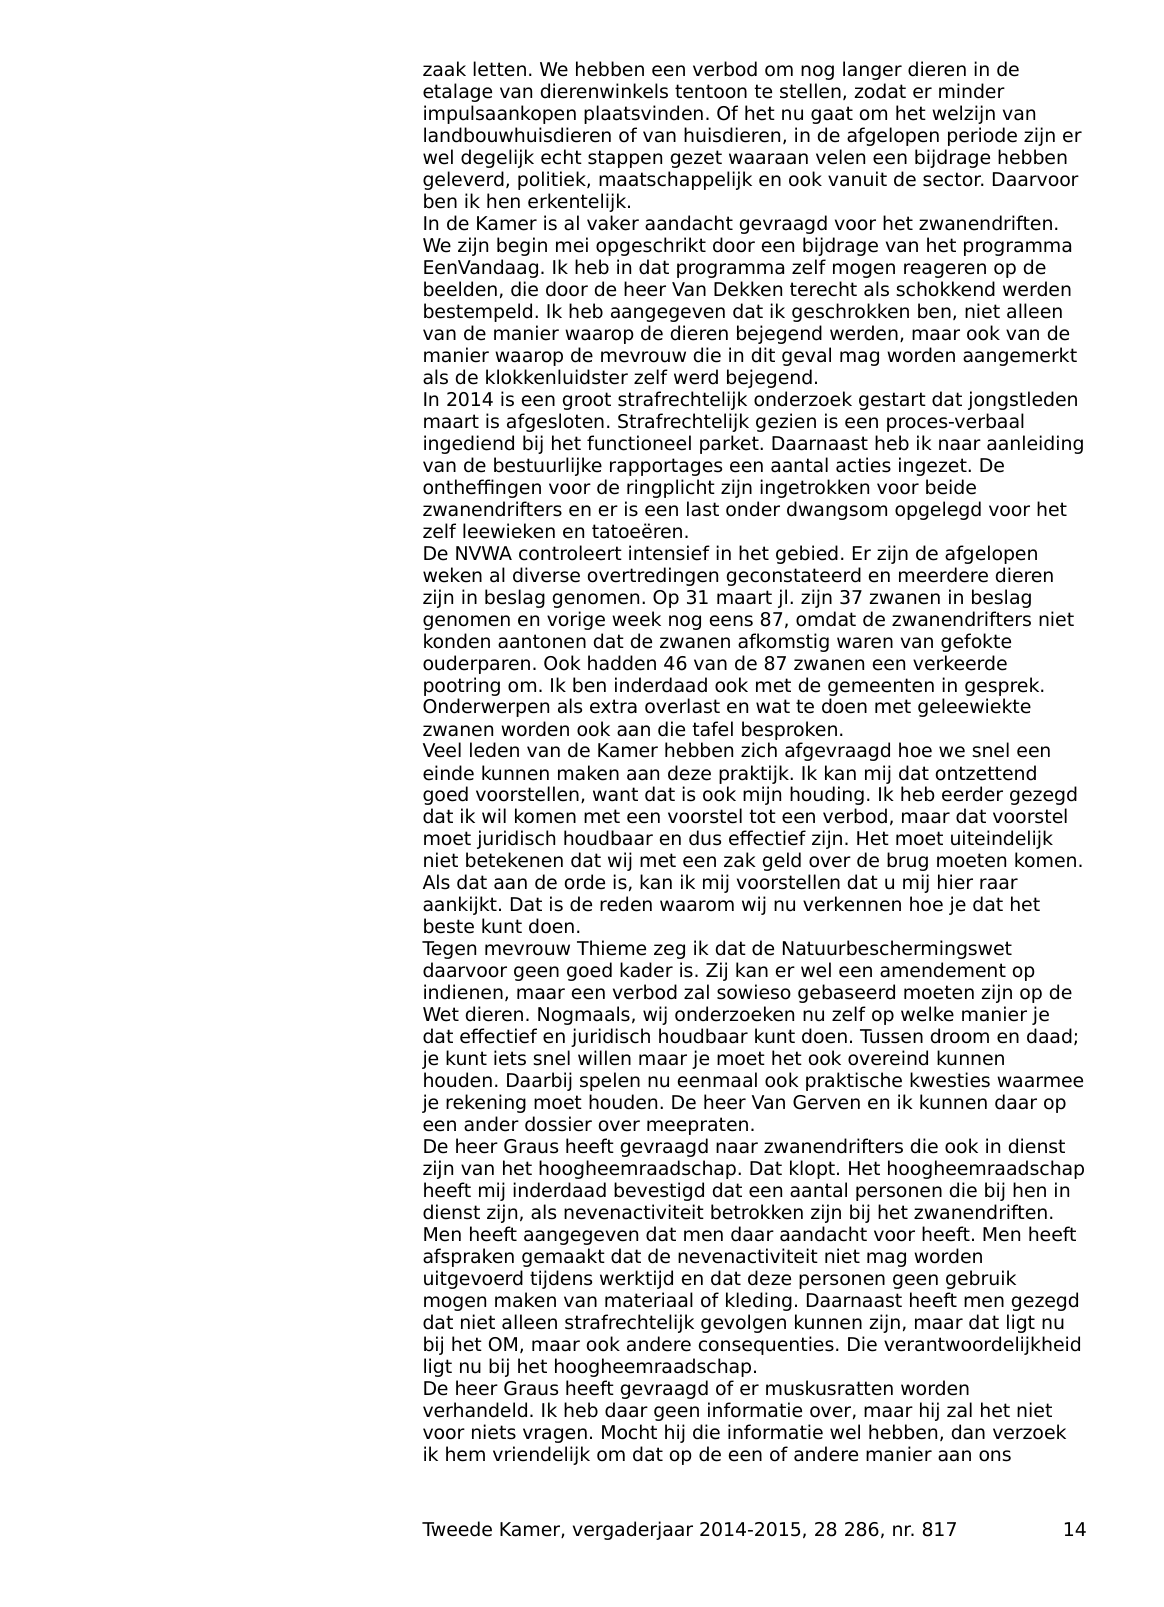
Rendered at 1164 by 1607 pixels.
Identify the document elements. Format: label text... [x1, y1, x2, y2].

text De NVWA controleert intensief in het gebied. Er zijn de afgelopen weken al diverse overtredingen geconstateerd en meerdere dieren zijn in beslag genomen. Op 31 maart jl. zijn 37 zwanen in beslag genomen en vorige week nog eens 87, omdat de zwanendrifters niet konden aantonen dat de zwanen afkomstig waren van gefokte ouderparen. Ook hadden 46 van de 87 zwanen een verkeerde pootring om. Ik ben inderdaad ook met de gemeenten in gesprek. Onderwerpen als extra overlast en wat te doen met geleewiekte zwanen worden ook aan die tafel besproken. [422, 543, 1087, 740]
text De heer Graus heeft gevraagd naar zwanendrifters die ook in dienst zijn van het hoogheemraadschap. Dat klopt. Het hoogheemraadschap heeft mij inderdaad bevestigd dat een aantal personen die bij hen in dienst zijn, als nevenactiviteit betrokken zijn bij het zwanendriften. Men heeft aangegeven dat men daar aandacht voor heeft. Men heeft afspraken gemaakt dat de nevenactiviteit niet mag worden uitgevoerd tijdens werktijd en dat deze personen geen gebruik mogen maken van materiaal of kleding. Daarnaast heeft men gezegd dat niet alleen strafrechtelijk gevolgen kunnen zijn, maar dat ligt nu bij het OM, maar ook andere consequenties. Die verantwoordelijkheid ligt nu bij het hoogheemraadschap. [422, 1136, 1087, 1378]
text Tegen mevrouw Thieme zeg ik dat de Natuurbeschermingswet daarvoor geen goed kader is. Zij kan er wel een amendement op indienen, maar een verbod zal sowieso gebaseerd moeten zijn op de Wet dieren. Nogmaals, wij onderzoeken nu zelf op welke manier je dat effectief en juridisch houdbaar kunt doen. Tussen droom en daad; je kunt iets snel willen maar je moet het ook overeind kunnen houden. Daarbij spelen nu eenmaal ook praktische kwesties waarmee je rekening moet houden. De heer Van Gerven en ik kunnen daar op een ander dossier over meepraten. [422, 938, 1087, 1136]
text In 2014 is een groot strafrechtelijk onderzoek gestart dat jongstleden maart is afgesloten. Strafrechtelijk gezien is een proces-verbaal ingediend bij het functioneel parket. Daarnaast heb ik naar aanleiding van de bestuurlijke rapportages een aantal acties ingezet. De ontheffingen voor de ringplicht zijn ingetrokken voor beide zwanendrifters en er is een last onder dwangsom opgelegd voor het zelf leewieken en tatoeëren. [422, 389, 1087, 543]
text Veel leden van de Kamer hebben zich afgevraagd hoe we snel een einde kunnen maken aan deze praktijk. Ik kan mij dat ontzettend goed voorstellen, want dat is ook mijn houding. Ik heb eerder gezegd dat ik wil komen met een voorstel tot een verbod, maar dat voorstel moet juridisch houdbaar en dus effectief zijn. Het moet uiteindelijk niet betekenen dat wij met een zak geld over de brug moeten komen. Als dat aan de orde is, kan ik mij voorstellen dat u mij hier raar aankijkt. Dat is de reden waarom wij nu verkennen hoe je dat het beste kunt doen. [422, 740, 1087, 938]
text zaak letten. We hebben een verbod om nog langer dieren in de etalage van dierenwinkels tentoon te stellen, zodat er minder impulsaankopen plaatsvinden. Of het nu gaat om het welzijn van landbouwhuisdieren of van huisdieren, in de afgelopen periode zijn er wel degelijk echt stappen gezet waaraan velen een bijdrage hebben geleverd, politiek, maatschappelijk en ook vanuit de sector. Daarvoor ben ik hen erkentelijk. [422, 59, 1087, 213]
text In de Kamer is al vaker aandacht gevraagd voor het zwanendriften. We zijn begin mei opgeschrikt door een bijdrage van het programma EenVandaag. Ik heb in dat programma zelf mogen reageren op de beelden, die door de heer Van Dekken terecht als schokkend werden bestempeld. Ik heb aangegeven dat ik geschrokken ben, niet alleen van de manier waarop de dieren bejegend werden, maar ook van de manier waarop de mevrouw die in dit geval mag worden aangemerkt als de klokkenluidster zelf werd bejegend. [422, 213, 1087, 389]
text De heer Graus heeft gevraagd of er muskusratten worden verhandeld. Ik heb daar geen informatie over, maar hij zal het niet voor niets vragen. Mocht hij die informatie wel hebben, dan verzoek ik hem vriendelijk om dat op de een of andere manier aan ons [422, 1378, 1087, 1466]
